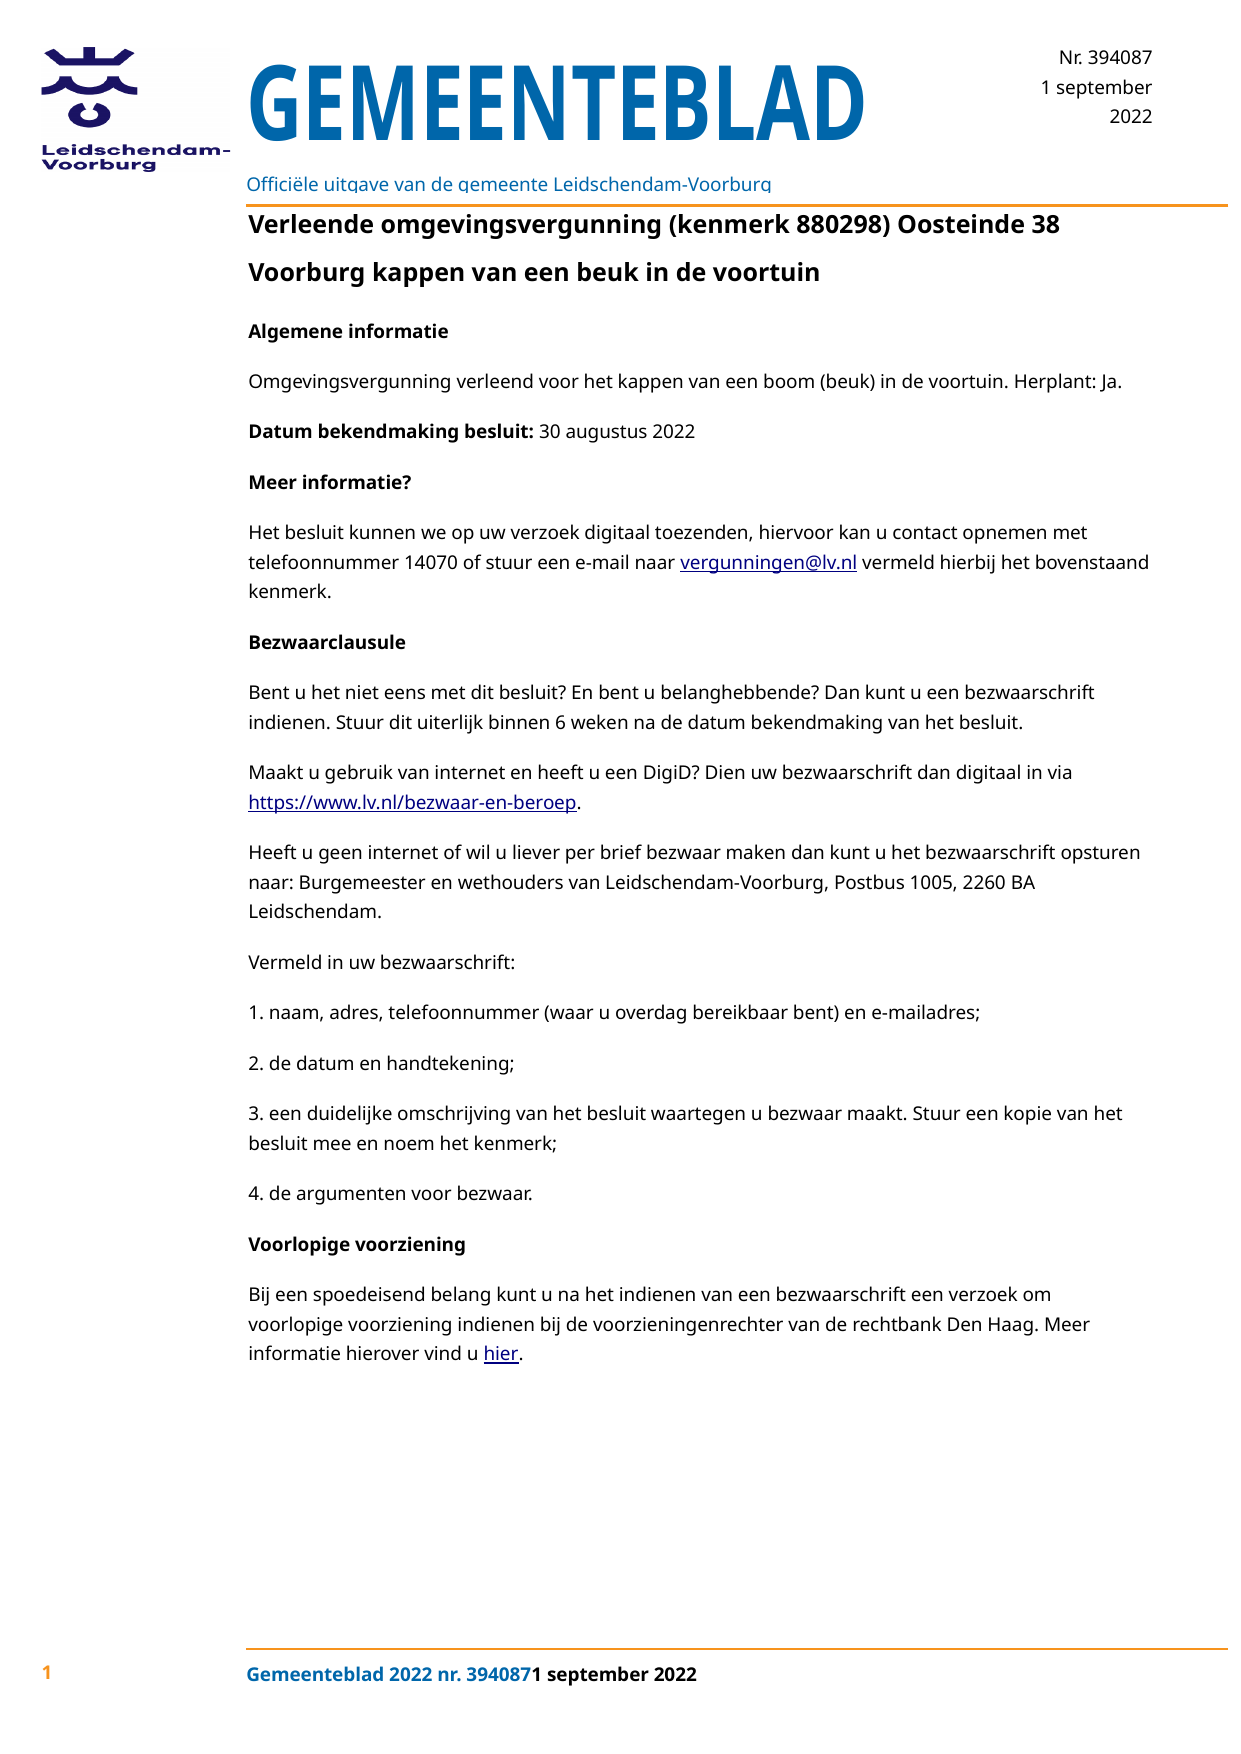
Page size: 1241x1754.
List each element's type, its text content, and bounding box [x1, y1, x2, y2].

text Het besluit kunnen we op uw verzoek digitaal toezenden, hiervoor kan u contact opnemen met telefoonnummer 14070 of stuur een e-mail naar vergunningen@lv.nl vermeld hierbij het bovenstaand kenmerk. [248, 519, 1152, 604]
text 4. de argumenten voor bezwaar. [248, 1180, 1152, 1206]
text Voorlopige voorziening [248, 1231, 1152, 1257]
text Datum bekendmaking besluit: 30 augustus 2022 [248, 419, 1152, 444]
text Algemene informatie [248, 318, 1152, 344]
text Heeft u geen internet of wil u liever per brief bezwaar maken dan kunt u het bezwaarschrift opsturen naar: Burgemeester en wethouders van Leidschendam-Voorburg, Postbus 1005, 2260 BA Leidschendam. [248, 839, 1152, 924]
text Vermeld in uw bezwaarschrift: [248, 949, 1152, 975]
text 2. de datum en handtekening; [248, 1050, 1152, 1076]
text Maakt u gebruik van internet en heeft u een DigiD? Dien uw bezwaarschrift dan digitaal in via https://www.lv.nl/bezwaar-en-beroep. [248, 759, 1152, 815]
text Bij een spoedeisend belang kunt u na het indienen van een bezwaarschrift een verzoek om voorlopige voorziening indienen bij de voorzieningenrechter van de rechtbank Den Haag. Meer informatie hierover vind u hier. [248, 1281, 1152, 1366]
text 1. naam, adres, telefoonnummer (waar u overdag bereikbaar bent) en e-mailadres; [248, 999, 1152, 1025]
text Bent u het niet eens met dit besluit? En bent u belanghebbende? Dan kunt u een bezwaarschrift indienen. Stuur dit uiterlijk binnen 6 weken na de datum bekendmaking van het besluit. [248, 679, 1152, 735]
text 3. een duidelijke omschrijving van het besluit waartegen u bezwaar maakt. Stuur een kopie van het besluit mee en noem het kenmerk; [248, 1100, 1152, 1156]
text Verleende omgevingsvergunning (kenmerk 880298) Oosteinde 38 Voorburg kappen van een beuk in de voortuin [248, 207, 1152, 288]
text Omgevingsvergunning verleend voor het kappen van een boom (beuk) in de voortuin. Herplant: Ja. [248, 368, 1152, 394]
text Bezwaarclausule [248, 629, 1152, 655]
picture [41, 47, 231, 172]
text Meer informatie? [248, 469, 1152, 495]
